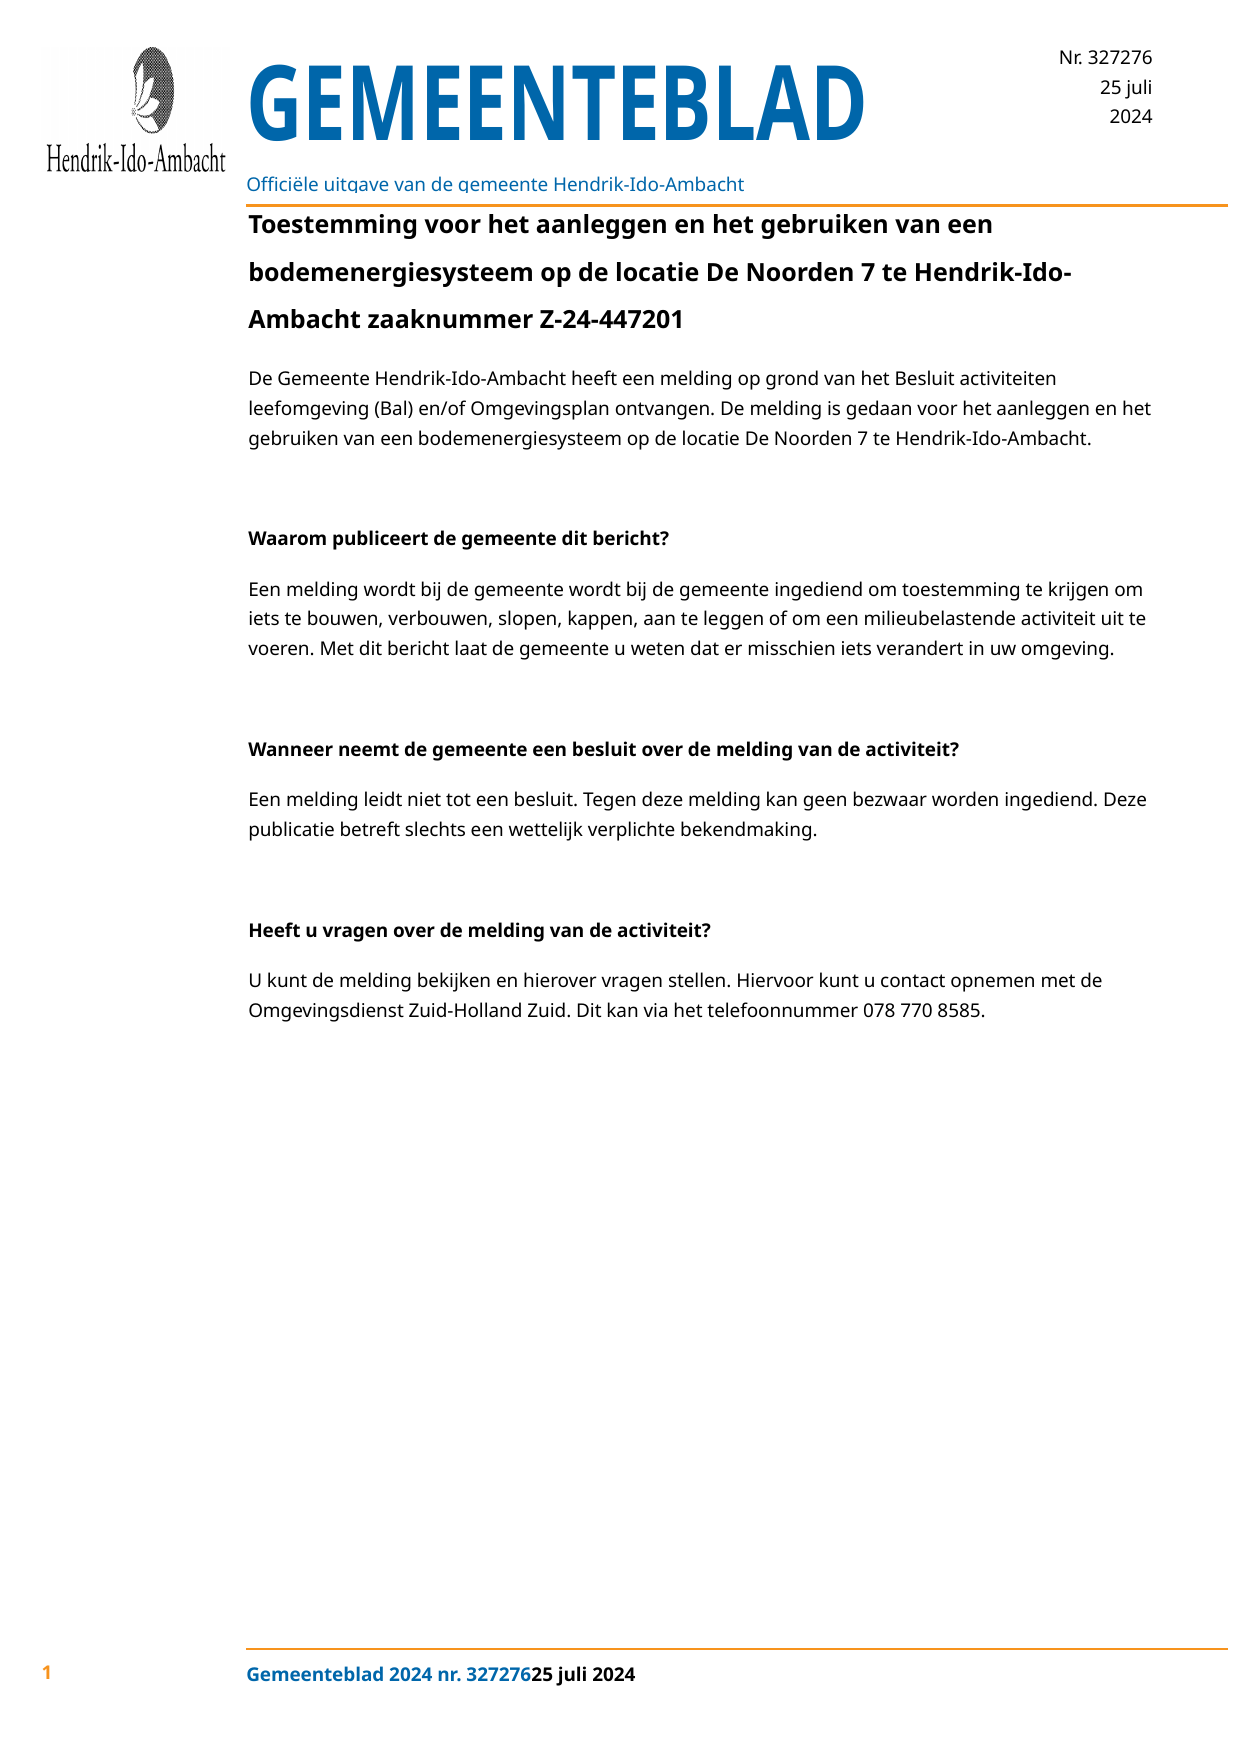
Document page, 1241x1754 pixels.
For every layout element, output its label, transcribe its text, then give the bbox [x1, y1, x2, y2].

text Een melding leidt niet tot een besluit. Tegen deze melding kan geen bezwaar worden ingediend. Deze publicatie betreft slechts een wettelijk verplichte bekendmaking. [248, 786, 1152, 842]
text Wanneer neemt de gemeente een besluit over de melding van de activiteit? [248, 736, 1152, 762]
text Heeft u vragen over de melding van de activiteit? [248, 917, 1152, 942]
text Een melding wordt bij de gemeente wordt bij de gemeente ingediend om toestemming te krijgen om iets te bouwen, verbouwen, slopen, kappen, aan te leggen of om een milieubelastende activiteit uit te voeren. Met dit bericht laat de gemeente u weten dat er misschien iets verandert in uw omgeving. [248, 576, 1152, 661]
text Toestemming voor het aanleggen en het gebruiken van een bodemenergiesysteem op de locatie De Noorden 7 te Hendrik-Ido-Ambacht zaaknummer Z-24-447201 [248, 207, 1152, 336]
picture [41, 47, 231, 172]
text Waarom publiceert de gemeente dit bericht? [248, 526, 1152, 551]
text U kunt de melding bekijken en hierover vragen stellen. Hiervoor kunt u contact opnemen met de Omgevingsdienst Zuid-Holland Zuid. Dit kan via het telefoonnummer 078 770 8585. [248, 967, 1152, 1022]
text De Gemeente Hendrik-Ido-Ambacht heeft een melding op grond van het Besluit activiteiten leefomgeving (Bal) en/of Omgevingsplan ontvangen. De melding is gedaan voor het aanleggen en het gebruiken van een bodemenergiesysteem op de locatie De Noorden 7 te Hendrik-Ido-Ambacht. [248, 366, 1152, 450]
